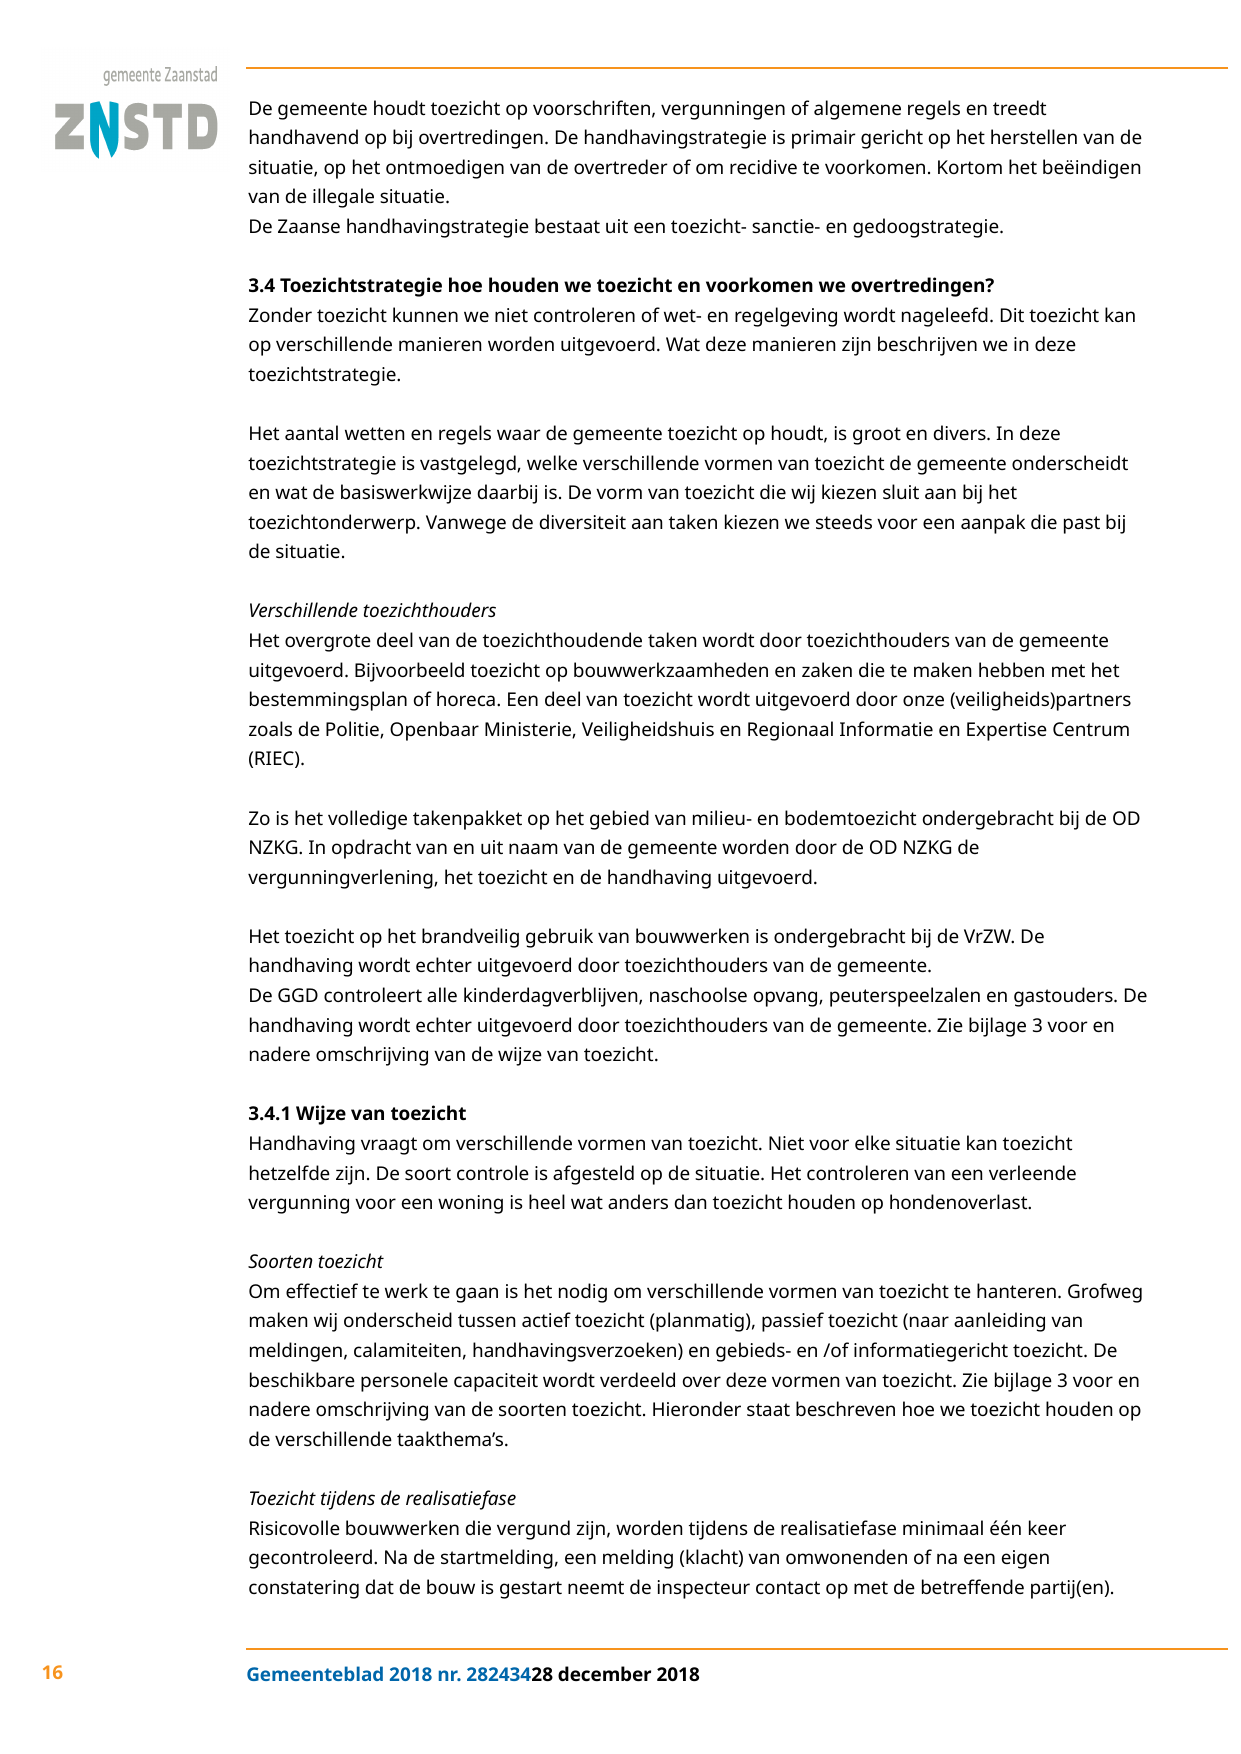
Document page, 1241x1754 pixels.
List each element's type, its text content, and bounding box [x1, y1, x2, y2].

text De GGD controleert alle kinderdagverblijven, naschoolse opvang, peuterspeelzalen en gastouders. De handhaving wordt echter uitgevoerd door toezichthouders van de gemeente. Zie bijlage 3 voor en nadere omschrijving van de wijze van toezicht. [248, 982, 1152, 1067]
text 3.4 Toezichtstrategie hoe houden we toezicht en voorkomen we overtredingen? [248, 272, 1152, 298]
text Het aantal wetten en regels waar de gemeente toezicht op houdt, is groot en divers. In deze toezichtstrategie is vastgelegd, welke verschillende vormen van toezicht de gemeente onderscheidt en wat de basiswerkwijze daarbij is. De vorm van toezicht die wij kiezen sluit aan bij het toezichtonderwerp. Vanwege de diversiteit aan taken kiezen we steeds voor een aanpak die past bij de situatie. [248, 420, 1152, 564]
text Soorten toezicht [248, 1248, 1152, 1274]
text Handhaving vraagt om verschillende vormen van toezicht. Niet voor elke situatie kan toezicht hetzelfde zijn. De soort controle is afgesteld op de situatie. Het controleren van een verleende vergunning voor een woning is heel wat anders dan toezicht houden op hondenoverlast. [248, 1130, 1152, 1215]
text Toezicht tijdens de realisatiefase [248, 1485, 1152, 1511]
text 3.4.1 Wijze van toezicht [248, 1101, 1152, 1126]
text De Zaanse handhavingstrategie bestaat uit een toezicht- sanctie- en gedoogstrategie. [248, 213, 1152, 239]
text Zo is het volledige takenpakket op het gebied van milieu- en bodemtoezicht ondergebracht bij de OD NZKG. In opdracht van en uit naam van de gemeente worden door de OD NZKG de vergunningverlening, het toezicht en de handhaving uitgevoerd. [248, 805, 1152, 890]
text Om effectief te werk te gaan is het nodig om verschillende vormen van toezicht te hanteren. Grofweg maken wij onderscheid tussen actief toezicht (planmatig), passief toezicht (naar aanleiding van meldingen, calamiteiten, handhavingsverzoeken) en gebieds- en /of informatiegericht toezicht. De beschikbare personele capaciteit wordt verdeeld over deze vormen van toezicht. Zie bijlage 3 voor en nadere omschrijving van de soorten toezicht. Hieronder staat beschreven hoe we toezicht houden op de verschillende taakthema’s. [248, 1278, 1152, 1452]
text Risicovolle bouwwerken die vergund zijn, worden tijdens de realisatiefase minimaal één keer gecontroleerd. Na de startmelding, een melding (klacht) van omwonenden of na een eigen constatering dat de bouw is gestart neemt de inspecteur contact op met de betreffende partij(en). [248, 1515, 1152, 1600]
text Verschillende toezichthouders [248, 598, 1152, 623]
text Zonder toezicht kunnen we niet controleren of wet- en regelgeving wordt nageleefd. Dit toezicht kan op verschillende manieren worden uitgevoerd. Wat deze manieren zijn beschrijven we in deze toezichtstrategie. [248, 302, 1152, 387]
text Het overgrote deel van de toezichthoudende taken wordt door toezichthouders van de gemeente uitgevoerd. Bijvoorbeeld toezicht op bouwwerkzaamheden en zaken die te maken hebben met het bestemmingsplan of horeca. Een deel van toezicht wordt uitgevoerd door onze (veiligheids)partners zoals de Politie, Openbaar Ministerie, Veiligheidshuis en Regionaal Informatie en Expertise Centrum (RIEC). [248, 627, 1152, 771]
picture [41, 47, 231, 172]
text Het toezicht op het brandveilig gebruik van bouwwerken is ondergebracht bij de VrZW. De handhaving wordt echter uitgevoerd door toezichthouders van de gemeente. [248, 923, 1152, 978]
text De gemeente houdt toezicht op voorschriften, vergunningen of algemene regels en treedt handhavend op bij overtredingen. De handhavingstrategie is primair gericht op het herstellen van de situatie, op het ontmoedigen van de overtreder of om recidive te voorkomen. Kortom het beëindigen van de illegale situatie. [248, 95, 1152, 209]
